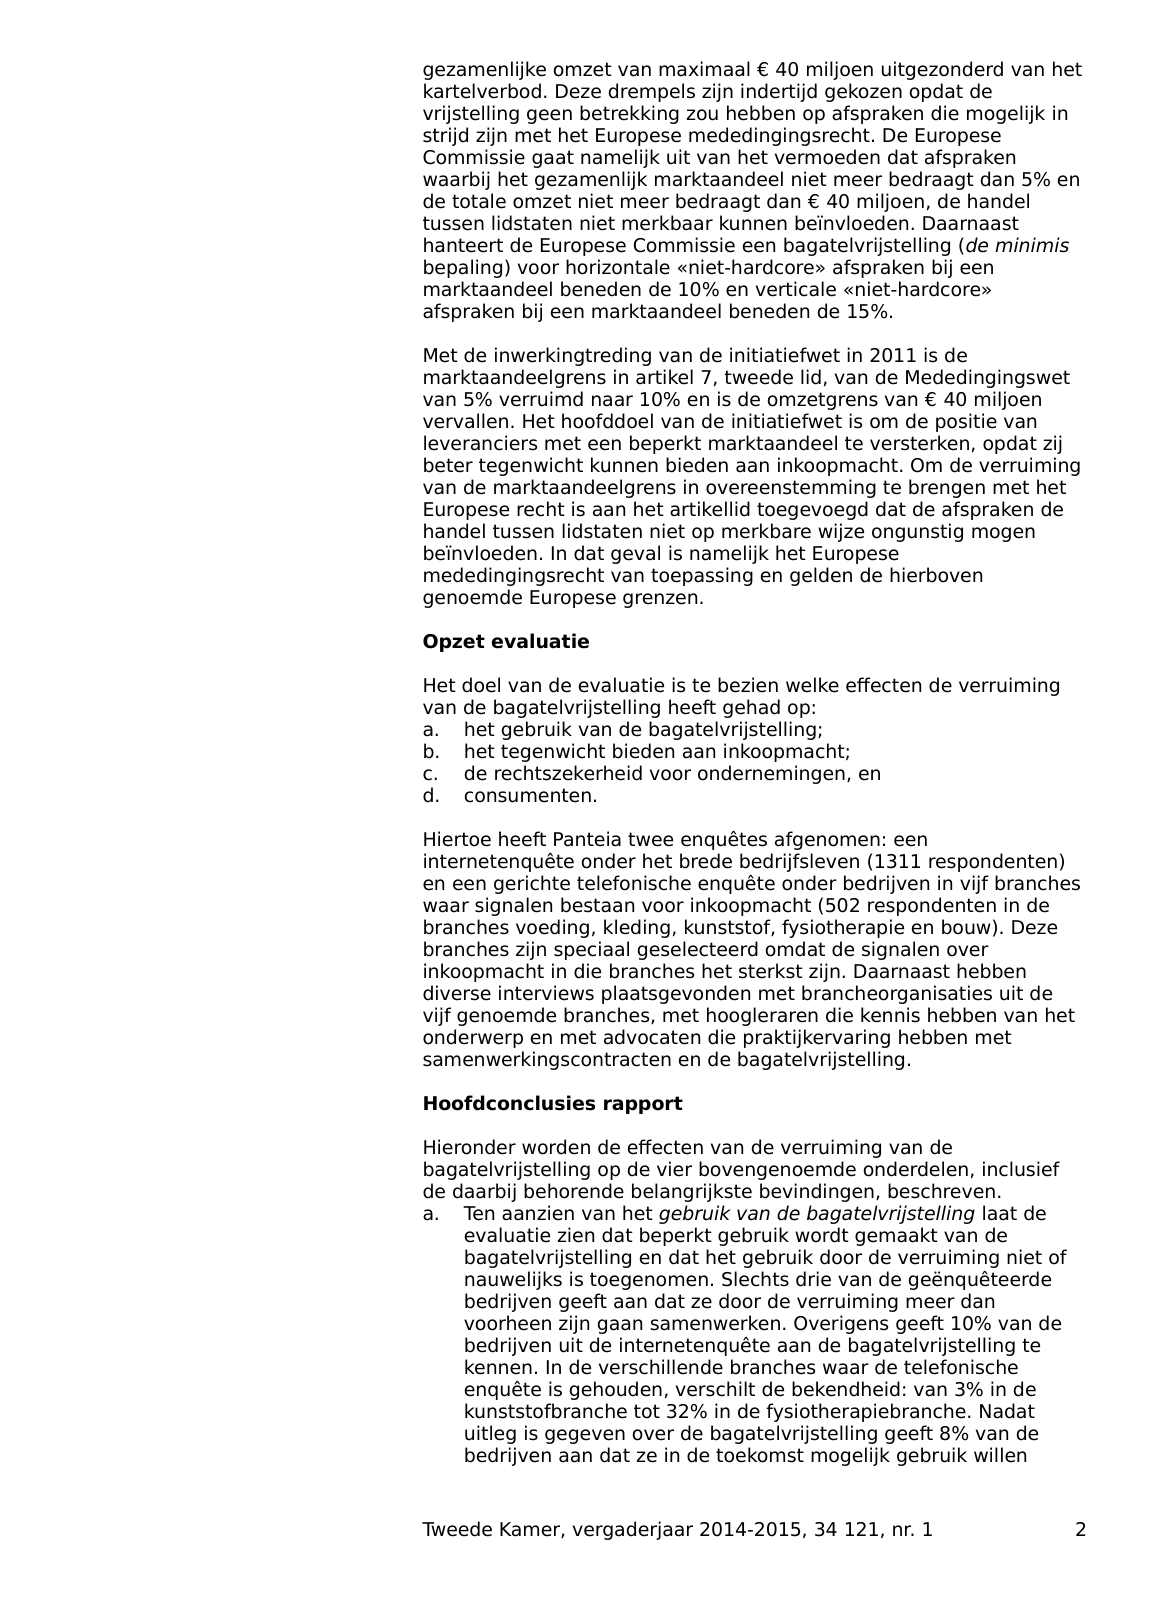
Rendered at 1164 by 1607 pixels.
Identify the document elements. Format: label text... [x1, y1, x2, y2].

text d. consumenten. [422, 785, 1087, 807]
subtitle Opzet evaluatie [422, 631, 1087, 653]
text c. de rechtszekerheid voor ondernemingen, en [422, 763, 1087, 785]
text a. het gebruik van de bagatelvrijstelling; [422, 719, 1087, 741]
text Hiertoe heeft Panteia twee enquêtes afgenomen: een internetenquête onder het brede bedrijfsleven (1311 respondenten) en een gerichte telefonische enquête onder bedrijven in vijf branches waar signalen bestaan voor inkoopmacht (502 respondenten in de branches voeding, kleding, kunststof, fysiotherapie en bouw). Deze branches zijn speciaal geselecteerd omdat de signalen over inkoopmacht in die branches het sterkst zijn. Daarnaast hebben diverse interviews plaatsgevonden met brancheorganisaties uit de vijf genoemde branches, met hoogleraren die kennis hebben van het onderwerp en met advocaten die praktijkervaring hebben met samenwerkingscontracten en de bagatelvrijstelling. [422, 829, 1087, 1071]
text a. Ten aanzien van het gebruik van de bagatelvrijstelling laat de evaluatie zien dat beperkt gebruik wordt gemaakt van de bagatelvrijstelling en dat het gebruik door de verruiming niet of nauwelijks is toegenomen. Slechts drie van de geënquêteerde bedrijven geeft aan dat ze door de verruiming meer dan voorheen zijn gaan samenwerken. Overigens geeft 10% van de bedrijven uit de internetenquête aan de bagatelvrijstelling te kennen. In de verschillende branches waar de telefonische enquête is gehouden, verschilt de bekendheid: van 3% in de kunststofbranche tot 32% in de fysiotherapiebranche. Nadat uitleg is gegeven over de bagatelvrijstelling geeft 8% van de bedrijven aan dat ze in de toekomst mogelijk gebruik willen [422, 1203, 1087, 1467]
subtitle Hoofdconclusies rapport [422, 1093, 1087, 1115]
text Hieronder worden de effecten van de verruiming van de bagatelvrijstelling op de vier bovengenoemde onderdelen, inclusief de daarbij behorende belangrijkste bevindingen, beschreven. [422, 1137, 1087, 1203]
text Het doel van de evaluatie is te bezien welke effecten de verruiming van de bagatelvrijstelling heeft gehad op: [422, 675, 1087, 719]
text b. het tegenwicht bieden aan inkoopmacht; [422, 741, 1087, 763]
text gezamenlijke omzet van maximaal € 40 miljoen uitgezonderd van het kartelverbod. Deze drempels zijn indertijd gekozen opdat de vrijstelling geen betrekking zou hebben op afspraken die mogelijk in strijd zijn met het Europese mededingingsrecht. De Europese Commissie gaat namelijk uit van het vermoeden dat afspraken waarbij het gezamenlijk marktaandeel niet meer bedraagt dan 5% en de totale omzet niet meer bedraagt dan € 40 miljoen, de handel tussen lidstaten niet merkbaar kunnen beïnvloeden. Daarnaast hanteert de Europese Commissie een bagatelvrijstelling (de minimis bepaling) voor horizontale «niet-hardcore» afspraken bij een marktaandeel beneden de 10% en verticale «niet-hardcore» afspraken bij een marktaandeel beneden de 15%. [422, 59, 1087, 323]
text Met de inwerkingtreding van de initiatiefwet in 2011 is de marktaandeelgrens in artikel 7, tweede lid, van de Mededingingswet van 5% verruimd naar 10% en is de omzetgrens van € 40 miljoen vervallen. Het hoofddoel van de initiatiefwet is om de positie van leveranciers met een beperkt marktaandeel te versterken, opdat zij beter tegenwicht kunnen bieden aan inkoopmacht. Om de verruiming van de marktaandeelgrens in overeenstemming te brengen met het Europese recht is aan het artikellid toegevoegd dat de afspraken de handel tussen lidstaten niet op merkbare wijze ongunstig mogen beïnvloeden. In dat geval is namelijk het Europese mededingingsrecht van toepassing en gelden de hierboven genoemde Europese grenzen. [422, 345, 1087, 609]
